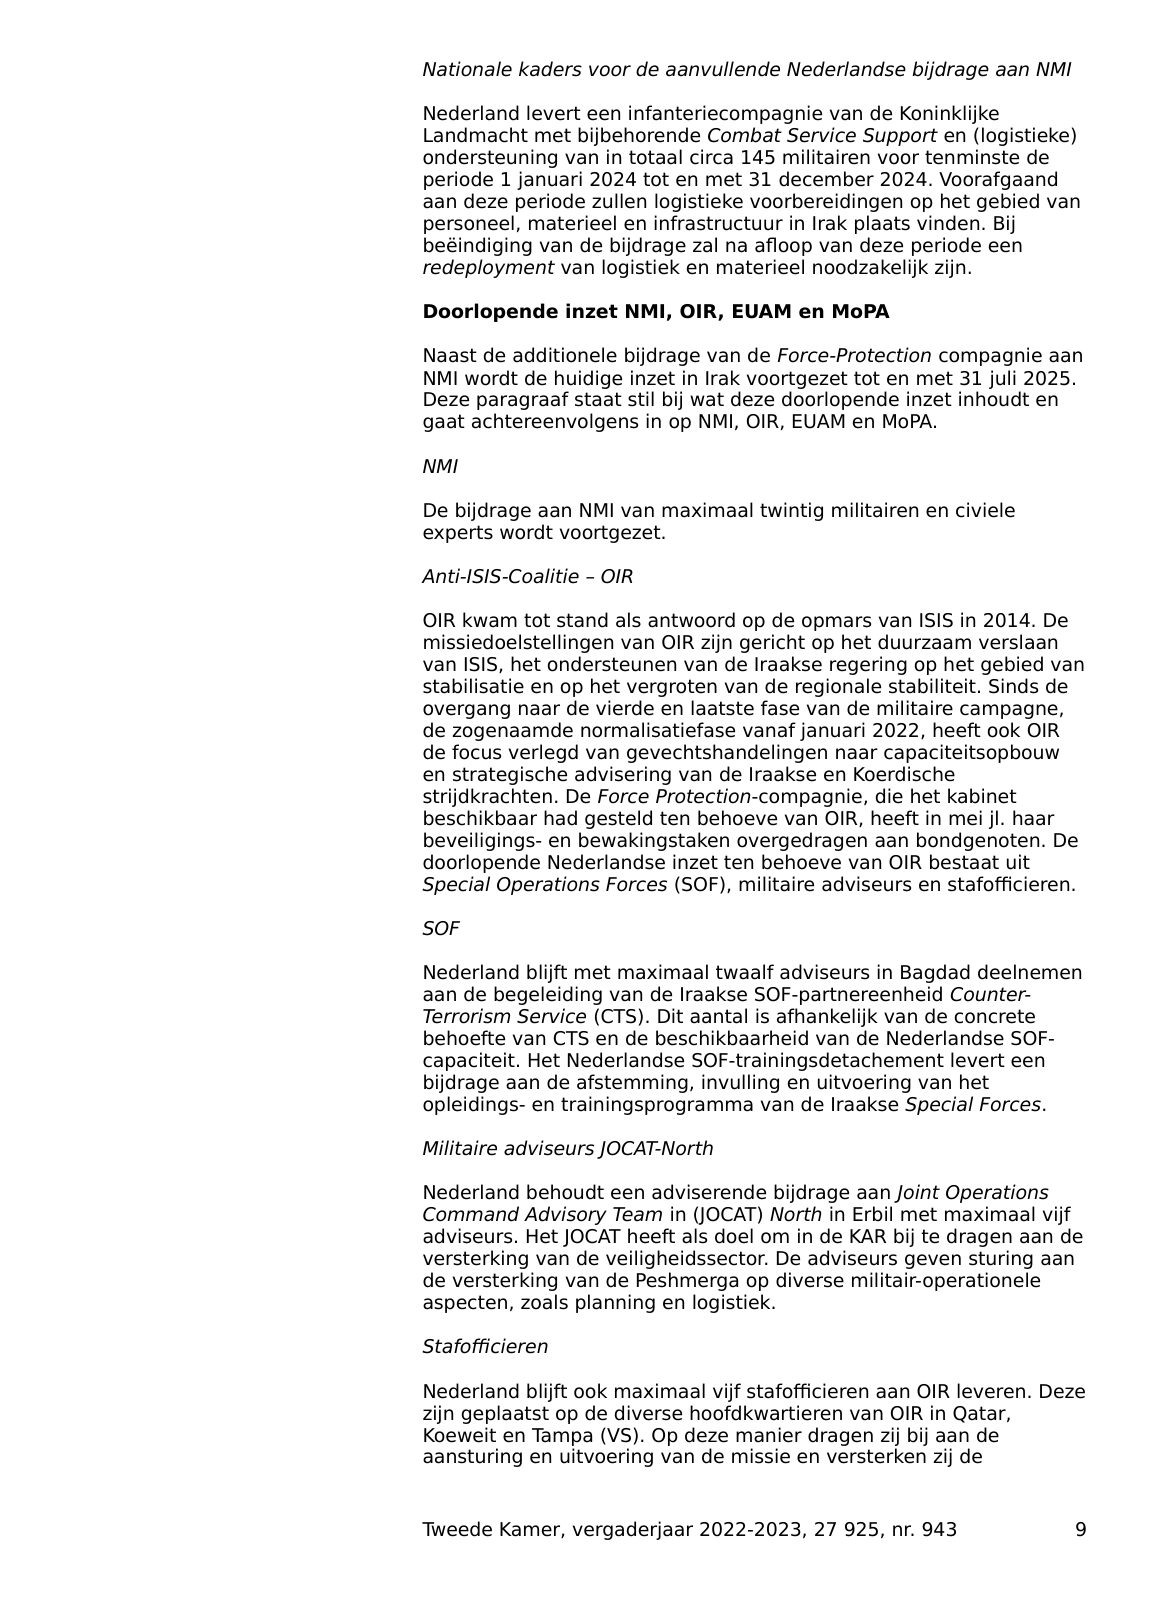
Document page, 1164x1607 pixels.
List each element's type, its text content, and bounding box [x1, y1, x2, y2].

text De bijdrage aan NMI van maximaal twintig militairen en civiele experts wordt voortgezet. [422, 500, 1087, 544]
subtitle NMI [422, 456, 1087, 477]
text Nederland blijft ook maximaal vijf stafofficieren aan OIR leveren. Deze zijn geplaatst op de diverse hoofdkwartieren van OIR in Qatar, Koeweit en Tampa (VS). Op deze manier dragen zij bij aan de aansturing en uitvoering van de missie en versterken zij de [422, 1381, 1087, 1468]
subtitle Anti-ISIS-Coalitie – OIR [422, 566, 1087, 588]
subtitle Nationale kaders voor de aanvullende Nederlandse bijdrage aan NMI [422, 59, 1087, 81]
text OIR kwam tot stand als antwoord op de opmars van ISIS in 2014. De missiedoelstellingen van OIR zijn gericht op het duurzaam verslaan van ISIS, het ondersteunen van de Iraakse regering op het gebied van stabilisatie en op het vergroten van de regionale stabiliteit. Sinds de overgang naar de vierde en laatste fase van de militaire campagne, de zogenaamde normalisatiefase vanaf januari 2022, heeft ook OIR de focus verlegd van gevechtshandelingen naar capaciteitsopbouw en strategische advisering van de Iraakse en Koerdische strijdkrachten. De Force Protection-compagnie, die het kabinet beschikbaar had gesteld ten behoeve van OIR, heeft in mei jl. haar beveiligings- en bewakingstaken overgedragen aan bondgenoten. De doorlopende Nederlandse inzet ten behoeve van OIR bestaat uit Special Operations Forces (SOF), militaire adviseurs en stafofficieren. [422, 610, 1087, 896]
subtitle Stafofficieren [422, 1336, 1087, 1358]
subtitle Doorlopende inzet NMI, OIR, EUAM en MoPA [422, 301, 1087, 323]
text Nederland levert een infanteriecompagnie van de Koninklijke Landmacht met bijbehorende Combat Service Support en (logistieke) ondersteuning van in totaal circa 145 militairen voor tenminste de periode 1 januari 2024 tot en met 31 december 2024. Voorafgaand aan deze periode zullen logistieke voorbereidingen op het gebied van personeel, materieel en infrastructuur in Irak plaats vinden. Bij beëindiging van de bijdrage zal na afloop van deze periode een redeployment van logistiek en materieel noodzakelijk zijn. [422, 103, 1087, 279]
text Nederland behoudt een adviserende bijdrage aan Joint Operations Command Advisory Team in (JOCAT) North in Erbil met maximaal vijf adviseurs. Het JOCAT heeft als doel om in de KAR bij te dragen aan de versterking van de veiligheidssector. De adviseurs geven sturing aan de versterking van de Peshmerga op diverse militair-operationele aspecten, zoals planning en logistiek. [422, 1182, 1087, 1314]
subtitle SOF [422, 918, 1087, 940]
text Nederland blijft met maximaal twaalf adviseurs in Bagdad deelnemen aan de begeleiding van de Iraakse SOF-partnereenheid Counter-Terrorism Service (CTS). Dit aantal is afhankelijk van de concrete behoefte van CTS en de beschikbaarheid van de Nederlandse SOF-capaciteit. Het Nederlandse SOF-trainingsdetachement levert een bijdrage aan de afstemming, invulling en uitvoering van het opleidings- en trainingsprogramma van de Iraakse Special Forces. [422, 962, 1087, 1116]
subtitle Militaire adviseurs JOCAT-North [422, 1138, 1087, 1160]
text Naast de additionele bijdrage van de Force-Protection compagnie aan NMI wordt de huidige inzet in Irak voortgezet tot en met 31 juli 2025. Deze paragraaf staat stil bij wat deze doorlopende inzet inhoudt en gaat achtereenvolgens in op NMI, OIR, EUAM en MoPA. [422, 345, 1087, 433]
